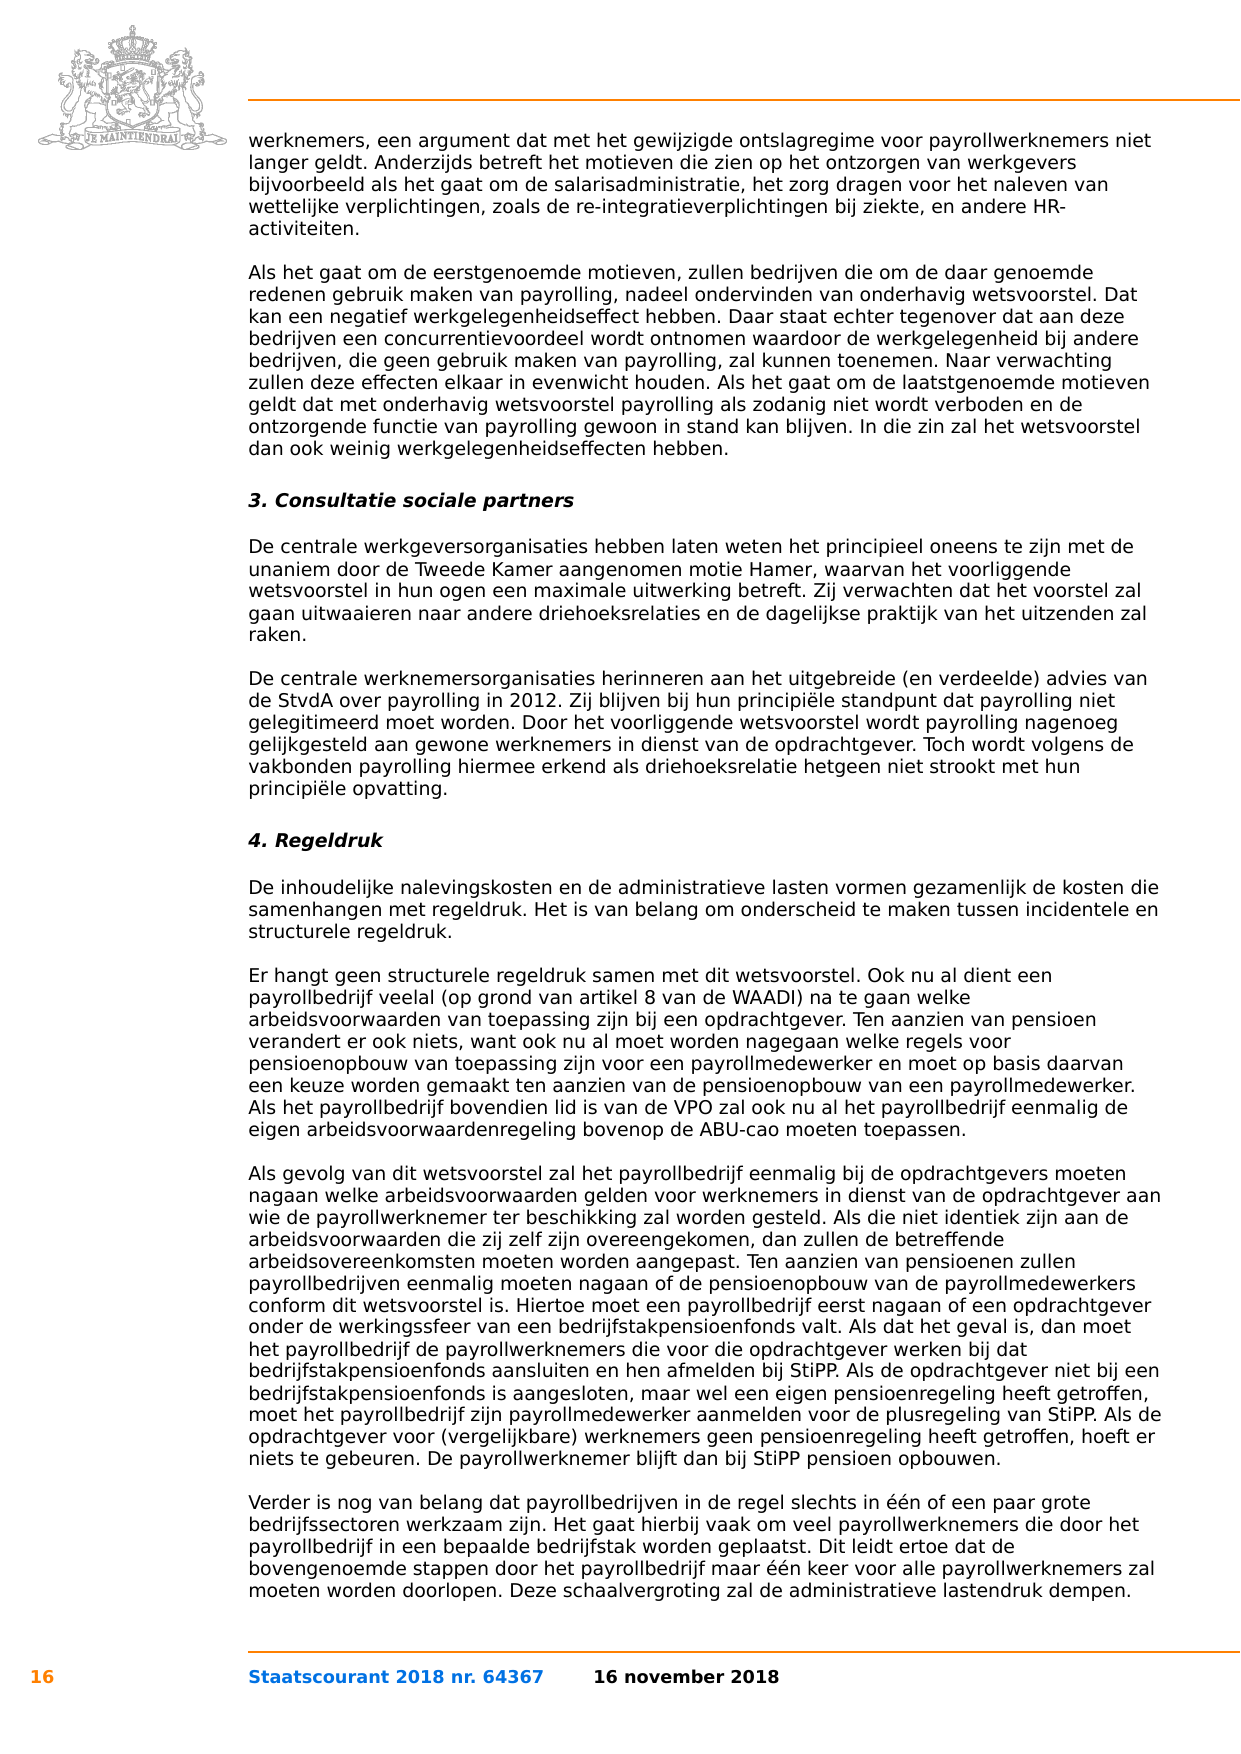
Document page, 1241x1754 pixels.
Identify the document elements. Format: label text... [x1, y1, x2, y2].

subtitle 4. Regeldruk [248, 830, 1163, 852]
text Verder is nog van belang dat payrollbedrijven in de regel slechts in één of een paar grote bedrijfssectoren werkzaam zijn. Het gaat hierbij vaak om veel payrollwerknemers die door het payrollbedrijf in een bepaalde bedrijfstak worden geplaatst. Dit leidt ertoe dat de bovengenoemde stappen door het payrollbedrijf maar één keer voor alle payrollwerknemers zal moeten worden doorlopen. Deze schaalvergroting zal de administratieve lastendruk dempen. [248, 1492, 1163, 1602]
text werknemers, een argument dat met het gewijzigde ontslagregime voor payrollwerknemers niet langer geldt. Anderzijds betreft het motieven die zien op het ontzorgen van werkgevers bijvoorbeeld als het gaat om de salarisadministratie, het zorg dragen voor het naleven van wettelijke verplichtingen, zoals de re-integratieverplichtingen bij ziekte, en andere HR-activiteiten. [248, 130, 1163, 240]
subtitle 3. Consultatie sociale partners [248, 489, 1163, 511]
text Er hangt geen structurele regeldruk samen met dit wetsvoorstel. Ook nu al dient een payrollbedrijf veelal (op grond van artikel 8 van de WAADI) na te gaan welke arbeidsvoorwaarden van toepassing zijn bij een opdrachtgever. Ten aanzien van pensioen verandert er ook niets, want ook nu al moet worden nagegaan welke regels voor pensioenopbouw van toepassing zijn voor een payrollmedewerker en moet op basis daarvan een keuze worden gemaakt ten aanzien van de pensioenopbouw van een payrollmedewerker. Als het payrollbedrijf bovendien lid is van de VPO zal ook nu al het payrollbedrijf eenmalig de eigen arbeidsvoorwaardenregeling bovenop de ABU-cao moeten toepassen. [248, 965, 1163, 1141]
text De centrale werkgeversorganisaties hebben laten weten het principieel oneens te zijn met de unaniem door de Tweede Kamer aangenomen motie Hamer, waarvan het voorliggende wetsvoorstel in hun ogen een maximale uitwerking betreft. Zij verwachten dat het voorstel zal gaan uitwaaieren naar andere driehoeksrelaties en de dagelijkse praktijk van het uitzenden zal raken. [248, 536, 1163, 646]
picture [38, 25, 227, 150]
text De inhoudelijke nalevingskosten en de administratieve lasten vormen gezamenlijk de kosten die samenhangen met regeldruk. Het is van belang om onderscheid te maken tussen incidentele en structurele regeldruk. [248, 877, 1163, 943]
text De centrale werknemersorganisaties herinneren aan het uitgebreide (en verdeelde) advies van de StvdA over payrolling in 2012. Zij blijven bij hun principiële standpunt dat payrolling niet gelegitimeerd moet worden. Door het voorliggende wetsvoorstel wordt payrolling nagenoeg gelijkgesteld aan gewone werknemers in dienst van de opdrachtgever. Toch wordt volgens de vakbonden payrolling hiermee erkend als driehoeksrelatie hetgeen niet strookt met hun principiële opvatting. [248, 668, 1163, 800]
text Als het gaat om de eerstgenoemde motieven, zullen bedrijven die om de daar genoemde redenen gebruik maken van payrolling, nadeel ondervinden van onderhavig wetsvoorstel. Dat kan een negatief werkgelegenheidseffect hebben. Daar staat echter tegenover dat aan deze bedrijven een concurrentievoordeel wordt ontnomen waardoor de werkgelegenheid bij andere bedrijven, die geen gebruik maken van payrolling, zal kunnen toenemen. Naar verwachting zullen deze effecten elkaar in evenwicht houden. Als het gaat om de laatstgenoemde motieven geldt dat met onderhavig wetsvoorstel payrolling als zodanig niet wordt verboden en de ontzorgende functie van payrolling gewoon in stand kan blijven. In die zin zal het wetsvoorstel dan ook weinig werkgelegenheidseffecten hebben. [248, 262, 1163, 459]
text Als gevolg van dit wetsvoorstel zal het payrollbedrijf eenmalig bij de opdrachtgevers moeten nagaan welke arbeidsvoorwaarden gelden voor werknemers in dienst van de opdrachtgever aan wie de payrollwerknemer ter beschikking zal worden gesteld. Als die niet identiek zijn aan de arbeidsvoorwaarden die zij zelf zijn overeengekomen, dan zullen de betreffende arbeidsovereenkomsten moeten worden aangepast. Ten aanzien van pensioenen zullen payrollbedrijven eenmalig moeten nagaan of de pensioenopbouw van de payrollmedewerkers conform dit wetsvoorstel is. Hiertoe moet een payrollbedrijf eerst nagaan of een opdrachtgever onder de werkingssfeer van een bedrijfstakpensioenfonds valt. Als dat het geval is, dan moet het payrollbedrijf de payrollwerknemers die voor die opdrachtgever werken bij dat bedrijfstakpensioenfonds aansluiten en hen afmelden bij StiPP. Als de opdrachtgever niet bij een bedrijfstakpensioenfonds is aangesloten, maar wel een eigen pensioenregeling heeft getroffen, moet het payrollbedrijf zijn payrollmedewerker aanmelden voor de plusregeling van StiPP. Als de opdrachtgever voor (vergelijkbare) werknemers geen pensioenregeling heeft getroffen, hoeft er niets te gebeuren. De payrollwerknemer blijft dan bij StiPP pensioen opbouwen. [248, 1163, 1163, 1470]
